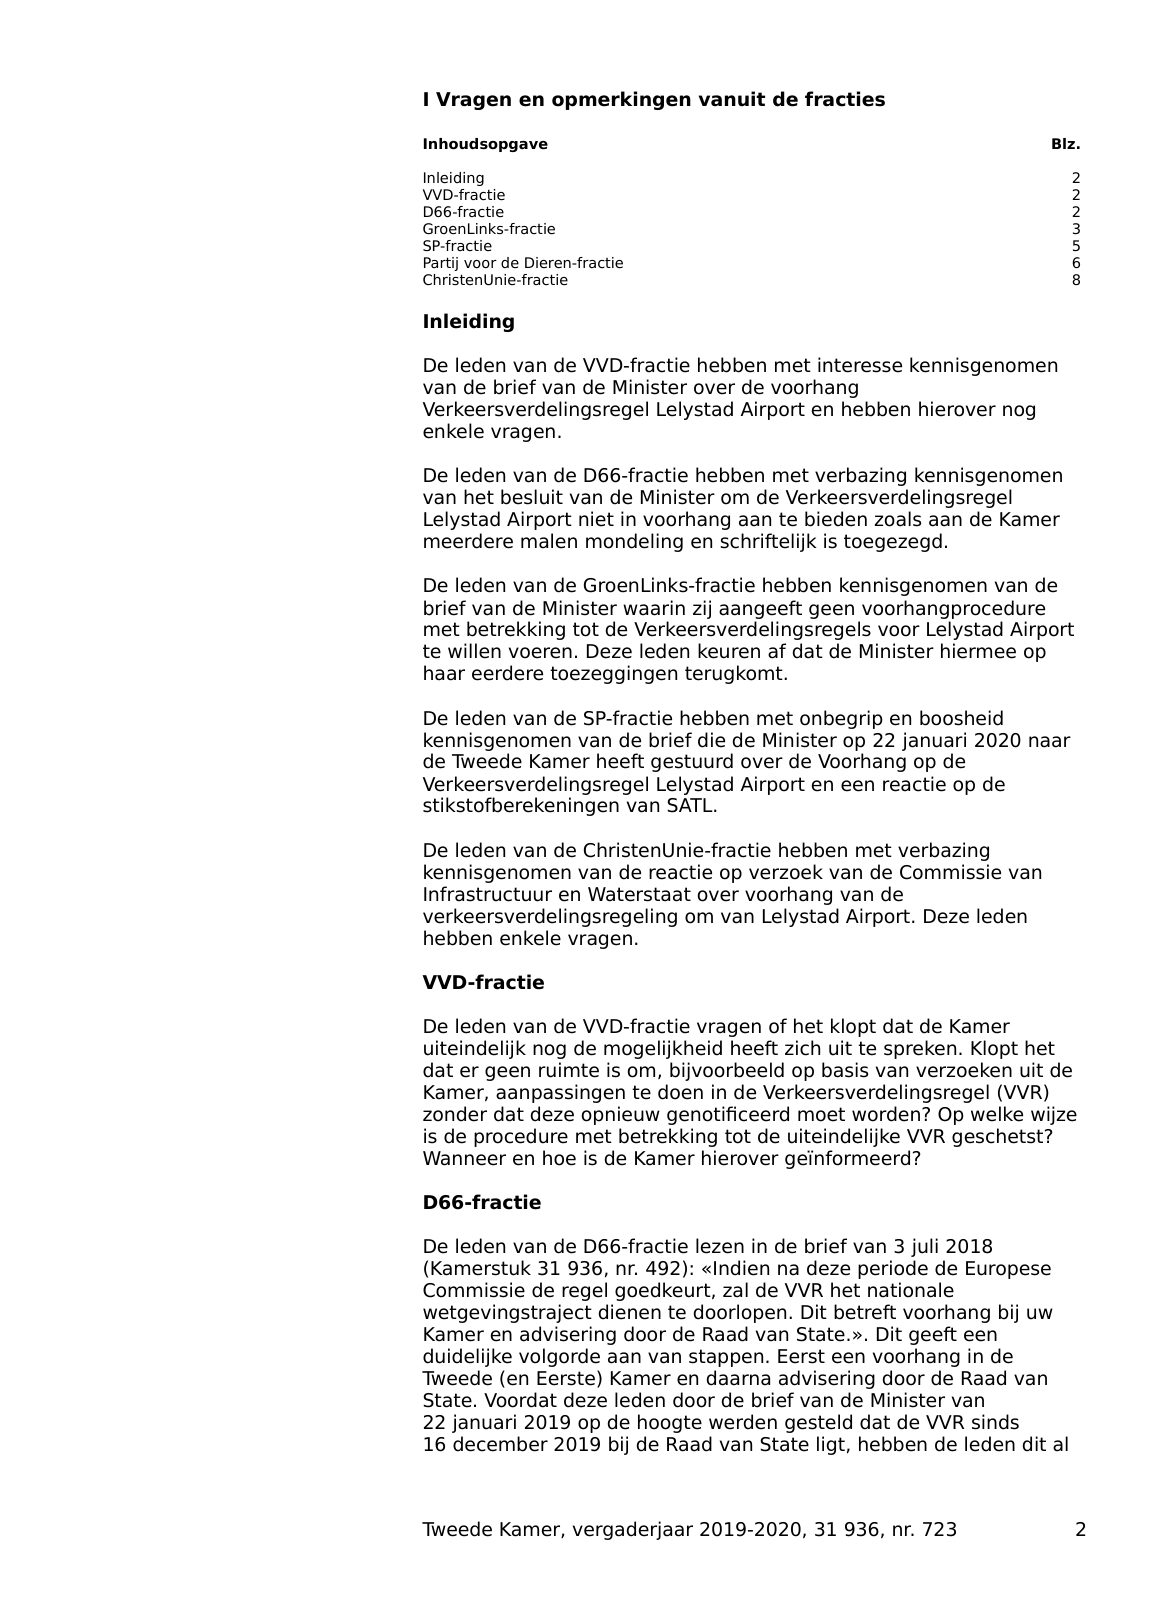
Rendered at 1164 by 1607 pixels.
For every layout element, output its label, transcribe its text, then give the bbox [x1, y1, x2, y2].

subtitle I Vragen en opmerkingen vanuit de fracties [422, 89, 1087, 111]
table_cell SP-fractie [422, 238, 1028, 255]
subtitle D66-fractie [422, 1192, 1087, 1214]
table_cell 6 [1028, 255, 1087, 272]
table_header Inhoudsopgave [422, 136, 1028, 153]
text De leden van de SP-fractie hebben met onbegrip en boosheid kennisgenomen van de brief die de Minister op 22 januari 2020 naar de Tweede Kamer heeft gestuurd over de Voorhang op de Verkeersverdelingsregel Lelystad Airport en een reactie op de stikstofberekeningen van SATL. [422, 707, 1087, 817]
text De leden van de ChristenUnie-fractie hebben met verbazing kennisgenomen van de reactie op verzoek van de Commissie van Infrastructuur en Waterstaat over voorhang van de verkeersverdelingsregeling om van Lelystad Airport. Deze leden hebben enkele vragen. [422, 839, 1087, 949]
text De leden van de GroenLinks-fractie hebben kennisgenomen van de brief van de Minister waarin zij aangeeft geen voorhangprocedure met betrekking tot de Verkeersverdelingsregels voor Lelystad Airport te willen voeren. Deze leden keuren af dat de Minister hiermee op haar eerdere toezeggingen terugkomt. [422, 575, 1087, 685]
table_cell D66-fractie [422, 204, 1028, 221]
table_cell 5 [1028, 238, 1087, 255]
table_cell [422, 153, 1028, 170]
table_cell [1028, 153, 1087, 170]
table_cell 2 [1028, 204, 1087, 221]
text De leden van de VVD-fractie hebben met interesse kennisgenomen van de brief van de Minister over de voorhang Verkeersverdelingsregel Lelystad Airport en hebben hierover nog enkele vragen. [422, 355, 1087, 443]
table_header Blz. [1028, 136, 1087, 153]
table_cell ChristenUnie-fractie [422, 272, 1028, 289]
text De leden van de D66-fractie lezen in de brief van 3 juli 2018 (Kamerstuk 31 936, nr. 492): «Indien na deze periode de Europese Commissie de regel goedkeurt, zal de VVR het nationale wetgevingstraject dienen te doorlopen. Dit betreft voorhang bij uw Kamer en advisering door de Raad van State.». Dit geeft een duidelijke volgorde aan van stappen. Eerst een voorhang in de Tweede (en Eerste) Kamer en daarna advisering door de Raad van State. Voordat deze leden door de brief van de Minister van 22 januari 2019 op de hoogte werden gesteld dat de VVR sinds 16 december 2019 bij de Raad van State ligt, hebben de leden dit al [422, 1236, 1087, 1456]
table_cell 2 [1028, 187, 1087, 204]
table_cell Partij voor de Dieren-fractie [422, 255, 1028, 272]
table_cell VVD-fractie [422, 187, 1028, 204]
subtitle Inleiding [422, 311, 1087, 333]
table_cell 2 [1028, 170, 1087, 187]
text De leden van de VVD-fractie vragen of het klopt dat de Kamer uiteindelijk nog de mogelijkheid heeft zich uit te spreken. Klopt het dat er geen ruimte is om, bijvoorbeeld op basis van verzoeken uit de Kamer, aanpassingen te doen in de Verkeersverdelingsregel (VVR) zonder dat deze opnieuw genotificeerd moet worden? Op welke wijze is de procedure met betrekking tot de uiteindelijke VVR geschetst? Wanneer en hoe is de Kamer hierover geïnformeerd? [422, 1016, 1087, 1170]
text De leden van de D66-fractie hebben met verbazing kennisgenomen van het besluit van de Minister om de Verkeersverdelingsregel Lelystad Airport niet in voorhang aan te bieden zoals aan de Kamer meerdere malen mondeling en schriftelijk is toegezegd. [422, 465, 1087, 553]
table_cell 8 [1028, 272, 1087, 289]
subtitle VVD-fractie [422, 972, 1087, 994]
table_cell Inleiding [422, 170, 1028, 187]
table_cell GroenLinks-fractie [422, 221, 1028, 238]
table_cell 3 [1028, 221, 1087, 238]
